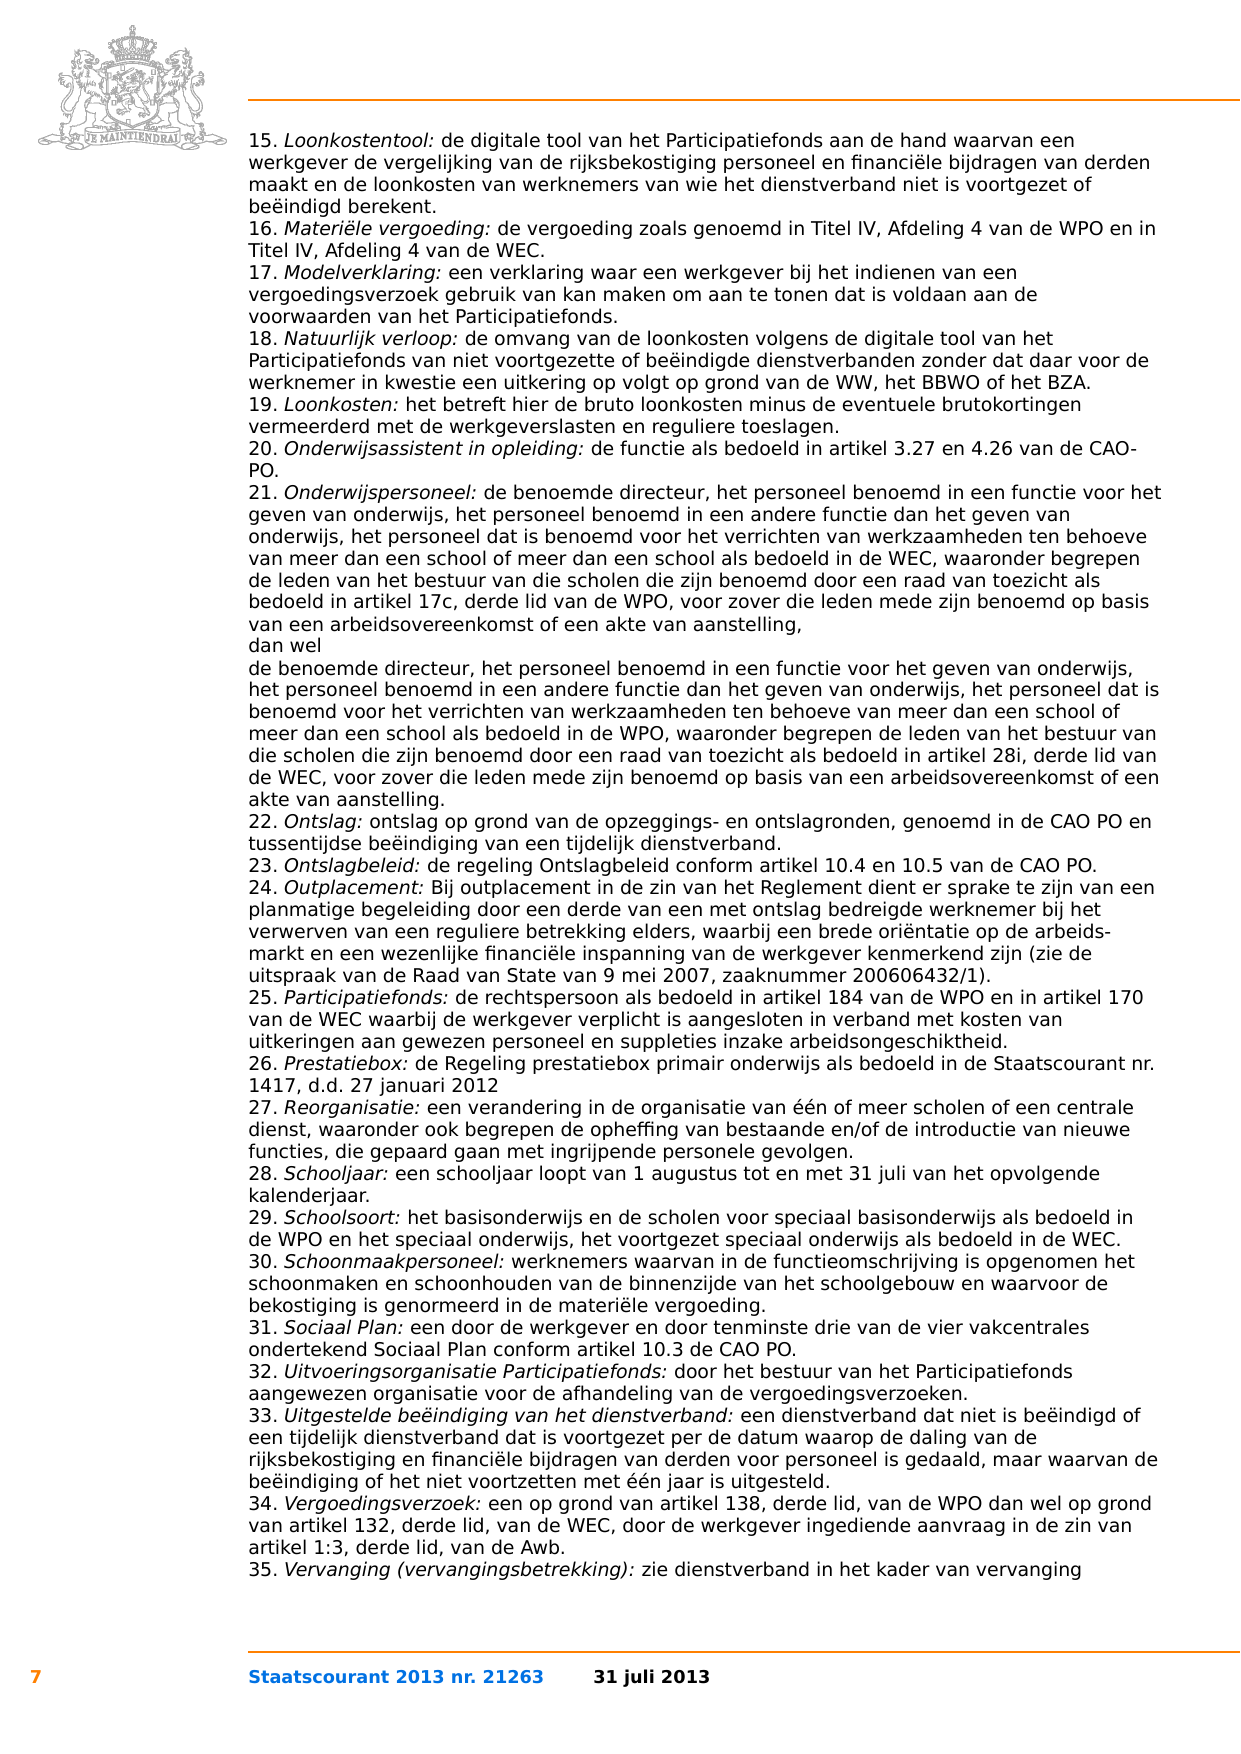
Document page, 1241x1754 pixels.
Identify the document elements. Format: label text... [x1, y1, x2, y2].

text 30. Schoonmaakpersoneel: werknemers waarvan in de functieomschrijving is opgenomen het schoonmaken en schoonhouden van de binnenzijde van het schoolgebouw en waarvoor de bekostiging is genormeerd in de materiële vergoeding. [248, 1251, 1163, 1317]
text 27. Reorganisatie: een verandering in de organisatie van één of meer scholen of een centrale dienst, waaronder ook begrepen de opheffing van bestaande en/of de introductie van nieuwe functies, die gepaard gaan met ingrijpende personele gevolgen. [248, 1097, 1163, 1163]
text 19. Loonkosten: het betreft hier de bruto loonkosten minus de eventuele brutokortingen vermeerderd met de werkgeverslasten en reguliere toeslagen. [248, 394, 1163, 438]
picture [38, 25, 227, 150]
text 34. Vergoedingsverzoek: een op grond van artikel 138, derde lid, van de WPO dan wel op grond van artikel 132, derde lid, van de WEC, door de werkgever ingediende aanvraag in de zin van artikel 1:3, derde lid, van de Awb. [248, 1493, 1163, 1558]
text de benoemde directeur, het personeel benoemd in een functie voor het geven van onderwijs, het personeel benoemd in een andere functie dan het geven van onderwijs, het personeel dat is benoemd voor het verrichten van werkzaamheden ten behoeve van meer dan een school of meer dan een school als bedoeld in de WPO, waaronder begrepen de leden van het bestuur van die scholen die zijn benoemd door een raad van toezicht als bedoeld in artikel 28i, derde lid van de WEC, voor zover die leden mede zijn benoemd op basis van een arbeidsovereenkomst of een akte van aanstelling. [248, 657, 1163, 811]
text 22. Ontslag: ontslag op grond van de opzeggings- en ontslagronden, genoemd in de CAO PO en tussentijdse beëindiging van een tijdelijk dienstverband. [248, 811, 1163, 855]
text 26. Prestatiebox: de Regeling prestatiebox primair onderwijs als bedoeld in de Staatscourant nr. 1417, d.d. 27 januari 2012 [248, 1053, 1163, 1097]
text 31. Sociaal Plan: een door de werkgever en door tenminste drie van de vier vakcentrales ondertekend Sociaal Plan conform artikel 10.3 de CAO PO. [248, 1317, 1163, 1361]
text 29. Schoolsoort: het basisonderwijs en de scholen voor speciaal basisonderwijs als bedoeld in de WPO en het speciaal onderwijs, het voortgezet speciaal onderwijs als bedoeld in de WEC. [248, 1207, 1163, 1251]
text 35. Vervanging (vervangingsbetrekking): zie dienstverband in het kader van vervanging [248, 1558, 1163, 1581]
text 33. Uitgestelde beëindiging van het dienstverband: een dienstverband dat niet is beëindigd of een tijdelijk dienstverband dat is voortgezet per de datum waarop de daling van de rijksbekostiging en financiële bijdragen van derden voor personeel is gedaald, maar waarvan de beëindiging of het niet voortzetten met één jaar is uitgesteld. [248, 1405, 1163, 1493]
text 20. Onderwijsassistent in opleiding: de functie als bedoeld in artikel 3.27 en 4.26 van de CAO-PO. [248, 438, 1163, 482]
text 24. Outplacement: Bij outplacement in de zin van het Reglement dient er sprake te zijn van een planmatige begeleiding door een derde van een met ontslag bedreigde werknemer bij het verwerven van een reguliere betrekking elders, waarbij een brede oriëntatie op de arbeids-markt en een wezenlijke financiële inspanning van de werkgever kenmerkend zijn (zie de uitspraak van de Raad van State van 9 mei 2007, zaaknummer 200606432/1). [248, 877, 1163, 987]
text 16. Materiële vergoeding: de vergoeding zoals genoemd in Titel IV, Afdeling 4 van de WPO en in Titel IV, Afdeling 4 van de WEC. [248, 218, 1163, 262]
text dan wel [248, 635, 1163, 657]
text 32. Uitvoeringsorganisatie Participatiefonds: door het bestuur van het Participatiefonds aangewezen organisatie voor de afhandeling van de vergoedingsverzoeken. [248, 1361, 1163, 1405]
text 15. Loonkostentool: de digitale tool van het Participatiefonds aan de hand waarvan een werkgever de vergelijking van de rijksbekostiging personeel en financiële bijdragen van derden maakt en de loonkosten van werknemers van wie het dienstverband niet is voortgezet of beëindigd berekent. [248, 130, 1163, 218]
text 25. Participatiefonds: de rechtspersoon als bedoeld in artikel 184 van de WPO en in artikel 170 van de WEC waarbij de werkgever verplicht is aangesloten in verband met kosten van uitkeringen aan gewezen personeel en suppleties inzake arbeidsongeschiktheid. [248, 987, 1163, 1053]
text 17. Modelverklaring: een verklaring waar een werkgever bij het indienen van een vergoedingsverzoek gebruik van kan maken om aan te tonen dat is voldaan aan de voorwaarden van het Participatiefonds. [248, 262, 1163, 328]
text 23. Ontslagbeleid: de regeling Ontslagbeleid conform artikel 10.4 en 10.5 van de CAO PO. [248, 855, 1163, 877]
text 21. Onderwijspersoneel: de benoemde directeur, het personeel benoemd in een functie voor het geven van onderwijs, het personeel benoemd in een andere functie dan het geven van onderwijs, het personeel dat is benoemd voor het verrichten van werkzaamheden ten behoeve van meer dan een school of meer dan een school als bedoeld in de WEC, waaronder begrepen de leden van het bestuur van die scholen die zijn benoemd door een raad van toezicht als bedoeld in artikel 17c, derde lid van de WPO, voor zover die leden mede zijn benoemd op basis van een arbeidsovereenkomst of een akte van aanstelling, [248, 482, 1163, 635]
text 18. Natuurlijk verloop: de omvang van de loonkosten volgens de digitale tool van het Participatiefonds van niet voortgezette of beëindigde dienstverbanden zonder dat daar voor de werknemer in kwestie een uitkering op volgt op grond van de WW, het BBWO of het BZA. [248, 328, 1163, 394]
text 28. Schooljaar: een schooljaar loopt van 1 augustus tot en met 31 juli van het opvolgende kalenderjaar. [248, 1163, 1163, 1207]
